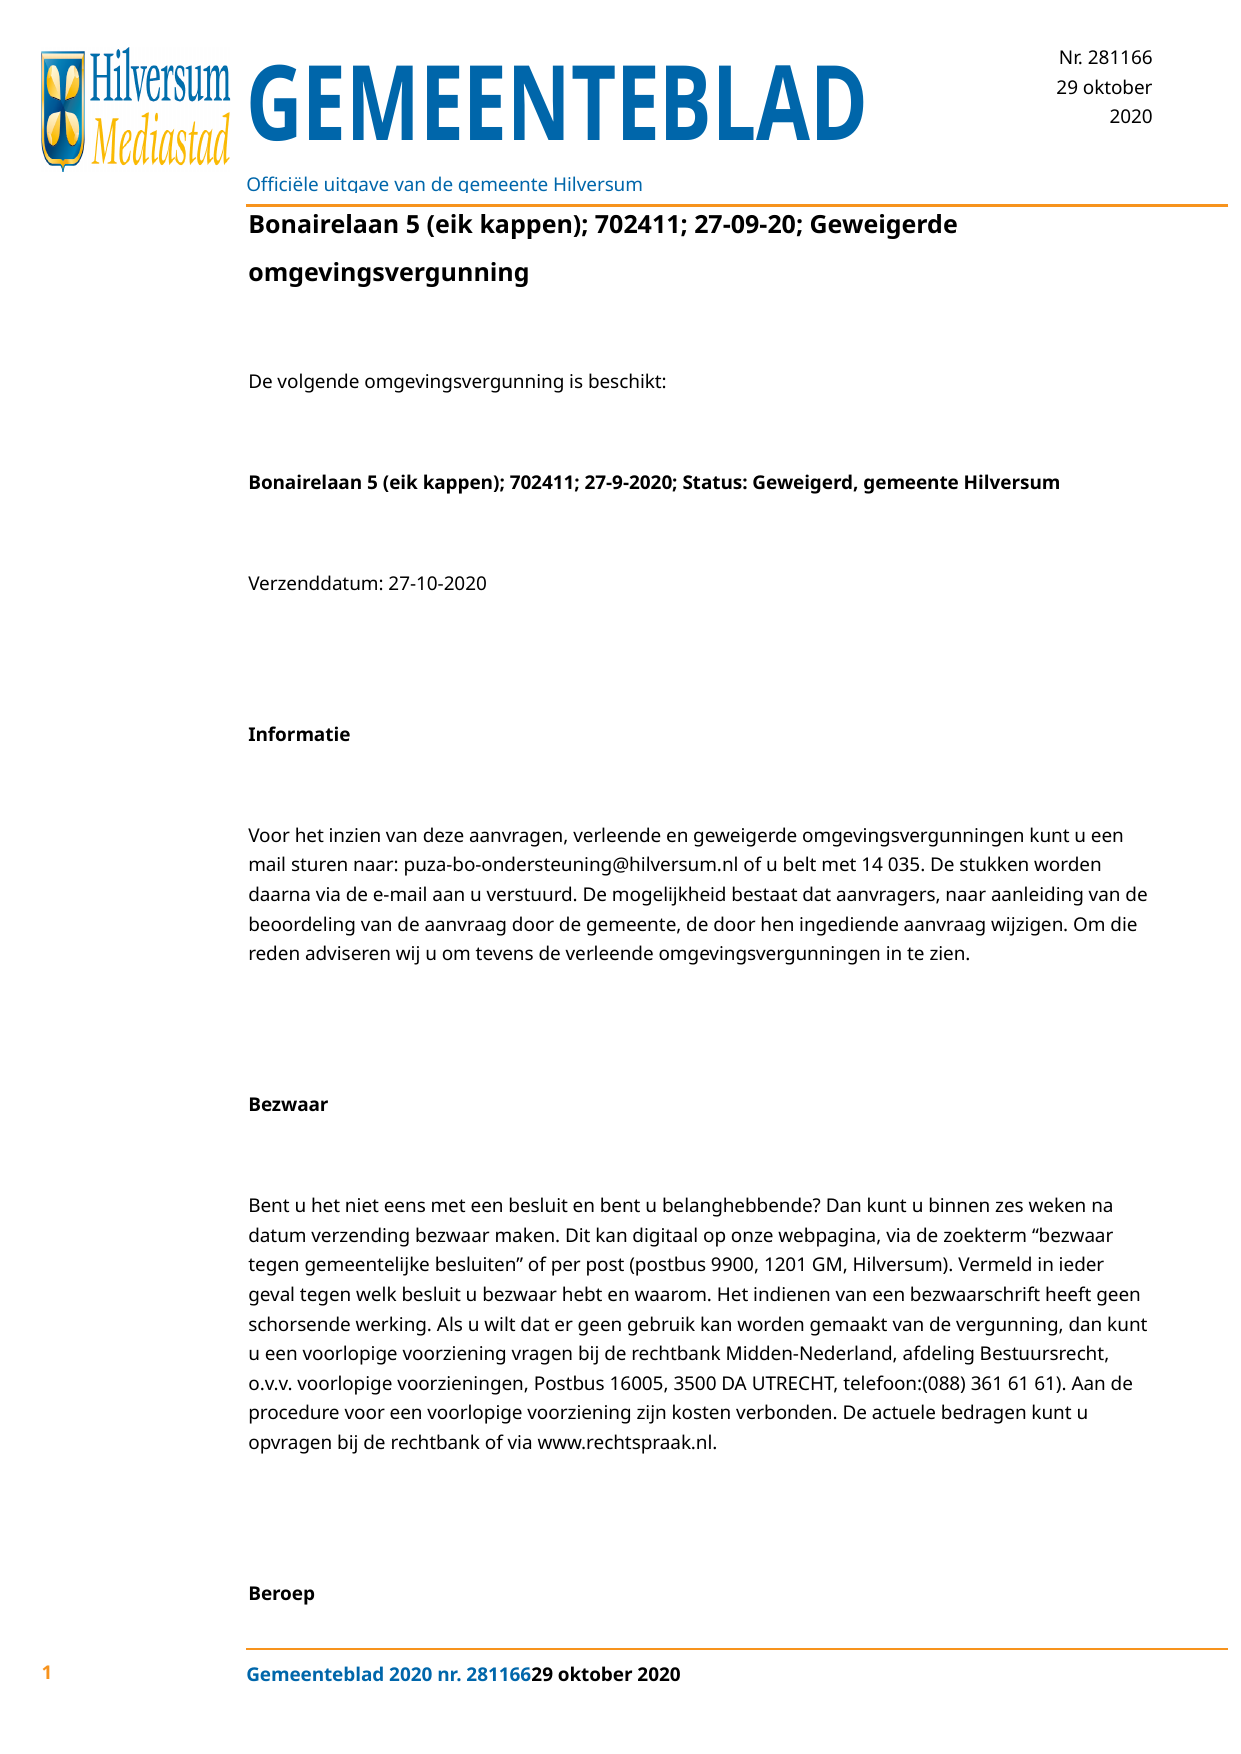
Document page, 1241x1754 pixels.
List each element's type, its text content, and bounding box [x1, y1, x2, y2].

text Beroep [248, 1580, 1152, 1606]
text De volgende omgevingsvergunning is beschikt: [248, 368, 1152, 394]
text Bezwaar [248, 1092, 1152, 1117]
text Bent u het niet eens met een besluit en bent u belanghebbende? Dan kunt u binnen zes weken na datum verzending bezwaar maken. Dit kan digitaal op onze webpagina, via de zoekterm “bezwaar tegen gemeentelijke besluiten” of per post (postbus 9900, 1201 GM, Hilversum). Vermeld in ieder geval tegen welk besluit u bezwaar hebt en waarom. Het indienen van een bezwaarschrift heeft geen schorsende werking. Als u wilt dat er geen gebruik kan worden gemaakt van de vergunning, dan kunt u een voorlopige voorziening vragen bij de rechtbank Midden-Nederland, afdeling Bestuursrecht, o.v.v. voorlopige voorzieningen, Postbus 16005, 3500 DA UTRECHT, telefoon:(088) 361 61 61). Aan de procedure voor een voorlopige voorziening zijn kosten verbonden. De actuele bedragen kunt u opvragen bij de rechtbank of via www.rechtspraak.nl. [248, 1192, 1152, 1455]
text Verzenddatum: 27-10-2020 [248, 570, 1152, 596]
picture [41, 47, 231, 172]
text Voor het inzien van deze aanvragen, verleende en geweigerde omgevingsvergunningen kunt u een mail sturen naar: puza-bo-ondersteuning@hilversum.nl of u belt met 14 035. De stukken worden daarna via de e-mail aan u verstuurd. De mogelijkheid bestaat dat aanvragers, naar aanleiding van de beoordeling van de aanvraag door de gemeente, de door hen ingediende aanvraag wijzigen. Om die reden adviseren wij u om tevens de verleende omgevingsvergunningen in te zien. [248, 822, 1152, 966]
text Bonairelaan 5 (eik kappen); 702411; 27-9-2020; Status: Geweigerd, gemeente Hilversum [248, 469, 1152, 495]
text Informatie [248, 721, 1152, 747]
text Bonairelaan 5 (eik kappen); 702411; 27-09-20; Geweigerde omgevingsvergunning [248, 207, 1152, 288]
